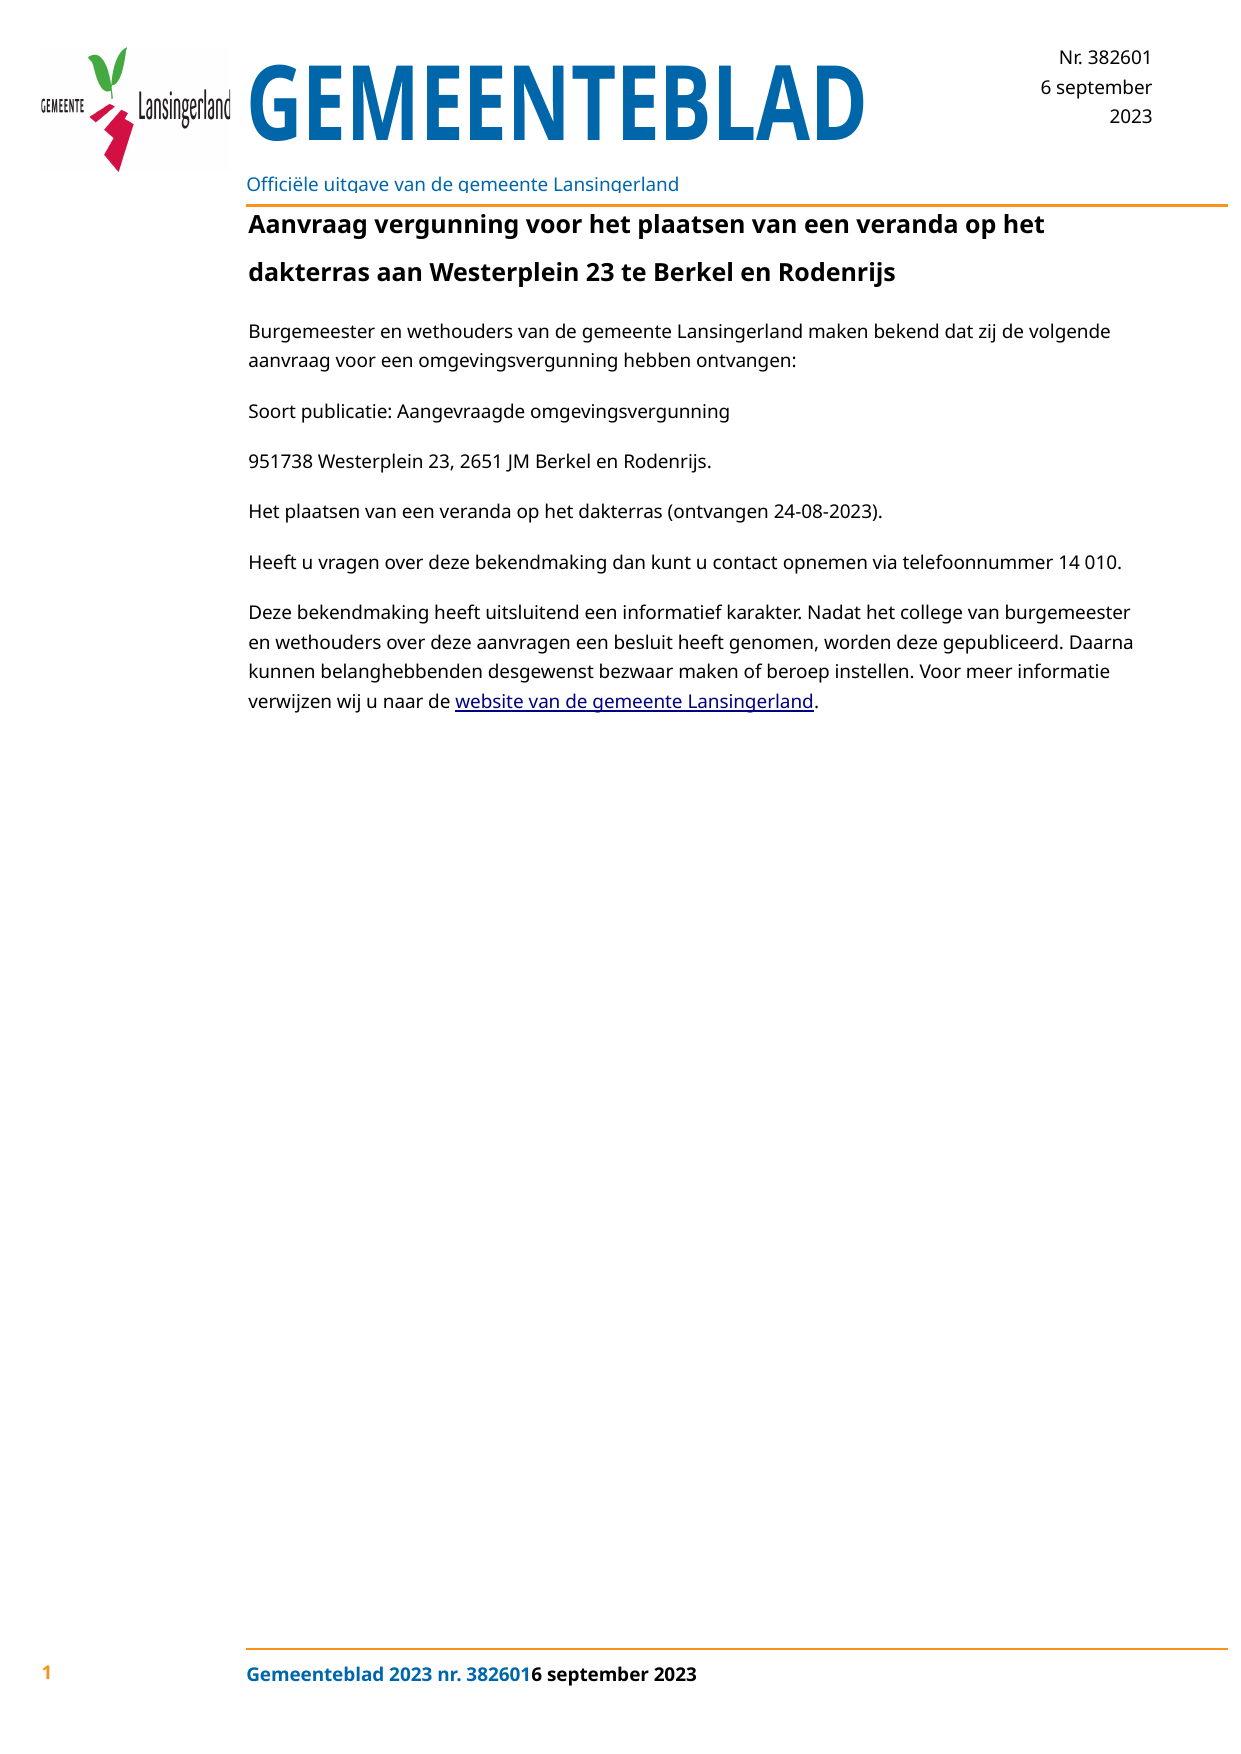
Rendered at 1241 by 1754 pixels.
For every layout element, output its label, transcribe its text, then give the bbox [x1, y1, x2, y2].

text Soort publicatie: Aangevraagde omgevingsvergunning [248, 398, 1152, 424]
text Burgemeester en wethouders van de gemeente Lansingerland maken bekend dat zij de volgende aanvraag voor een omgevingsvergunning hebben ontvangen: [248, 318, 1152, 373]
text Aanvraag vergunning voor het plaatsen van een veranda op het dakterras aan Westerplein 23 te Berkel en Rodenrijs [248, 207, 1152, 288]
picture [41, 47, 231, 172]
text Heeft u vragen over deze bekendmaking dan kunt u contact opnemen via telefoonnummer 14 010. [248, 549, 1152, 575]
text Deze bekendmaking heeft uitsluitend een informatief karakter. Nadat het college van burgemeester en wethouders over deze aanvragen een besluit heeft genomen, worden deze gepubliceerd. Daarna kunnen belanghebbenden desgewenst bezwaar maken of beroep instellen. Voor meer informatie verwijzen wij u naar de website van de gemeente Lansingerland. [248, 599, 1152, 714]
text 951738 Westerplein 23, 2651 JM Berkel en Rodenrijs. [248, 448, 1152, 474]
text Het plaatsen van een veranda op het dakterras (ontvangen 24-08-2023). [248, 499, 1152, 524]
